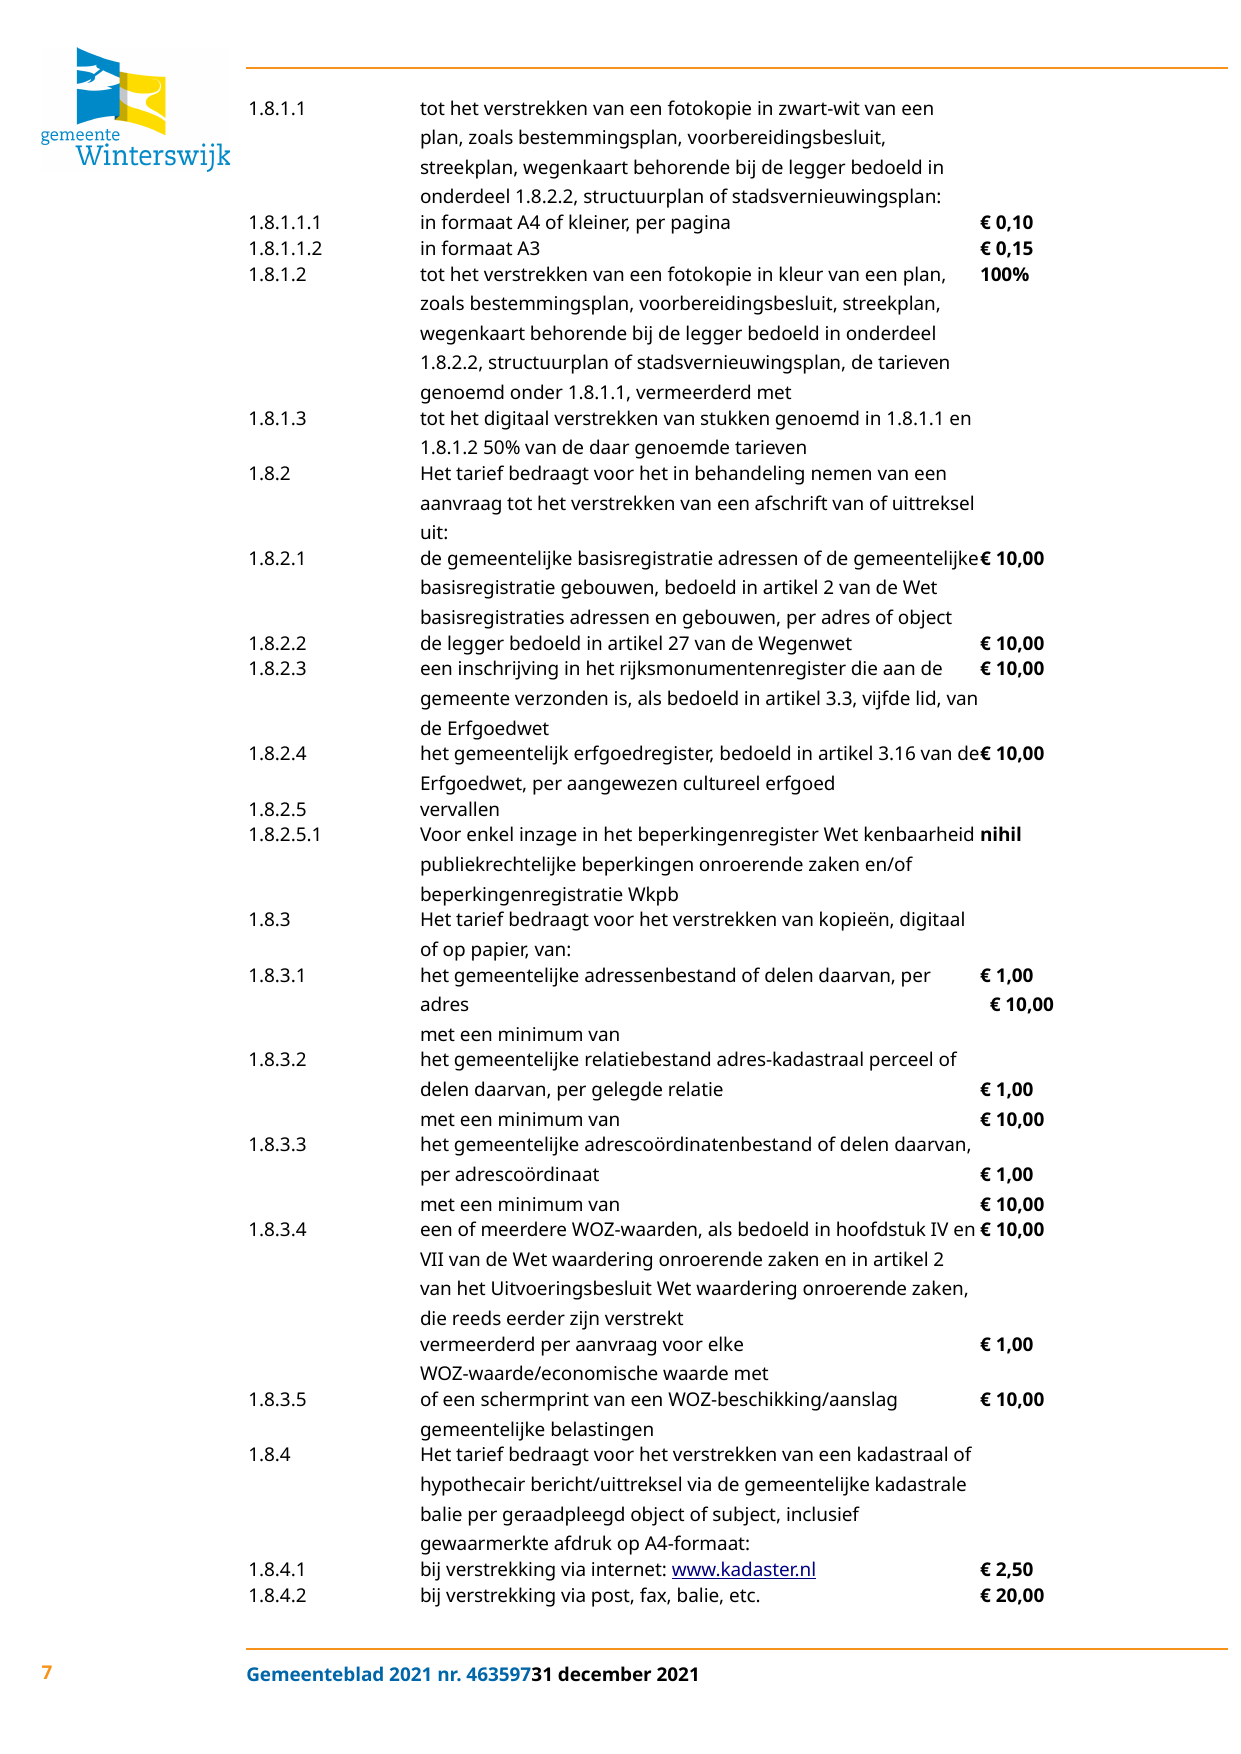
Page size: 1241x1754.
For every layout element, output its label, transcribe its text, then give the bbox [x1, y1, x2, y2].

table_cell bij verstrekking via post, fax, balie, etc. [420, 1582, 980, 1607]
table_cell 1.8.1.2 [248, 261, 420, 405]
table_cell in formaat A4 of kleiner, per pagina [420, 209, 980, 235]
table_cell 1.8.2 [248, 460, 420, 545]
table_cell € 1,00 € 10,00 [980, 962, 1152, 1047]
table_cell € 1,00 [980, 1331, 1152, 1386]
table_cell Het tarief bedraagt voor het verstrekken van een kadastraal of hypothecair bericht/uittreksel via de gemeentelijke kadastrale balie per geraadpleegd object of subject, inclusief gewaarmerkte afdruk op A4-formaat: [420, 1442, 980, 1556]
table_cell 1.8.1.1.2 [248, 235, 420, 261]
table_cell tot het verstrekken van een fotokopie in zwart-wit van een plan, zoals bestemmingsplan, voorbereidingsbesluit, streekplan, wegenkaart behorende bij de legger bedoeld in onderdeel 1.8.2.2, structuurplan of stadsvernieuwingsplan: [420, 95, 980, 209]
table_cell een of meerdere WOZ-waarden, als bedoeld in hoofdstuk IV en VII van de Wet waardering onroerende zaken en in artikel 2 van het Uitvoeringsbesluit Wet waardering onroerende zaken, die reeds eerder zijn verstrekt [420, 1216, 980, 1331]
table_cell € 10,00 [980, 545, 1152, 630]
table_cell 1.8.2.5.1 [248, 822, 420, 906]
table_cell 1.8.3.1 [248, 962, 420, 1047]
table_cell € 2,50 [980, 1556, 1152, 1582]
table_cell [980, 906, 1152, 962]
table_cell 1.8.3 [248, 906, 420, 962]
table_cell het gemeentelijke relatiebestand adres-kadastraal perceel of delen daarvan, per gelegde relatie met een minimum van [420, 1047, 980, 1132]
table_cell 1.8.3.4 [248, 1216, 420, 1331]
table_cell de legger bedoeld in artikel 27 van de Wegenwet [420, 630, 980, 656]
table_cell Het tarief bedraagt voor het in behandeling nemen van een aanvraag tot het verstrekken van een afschrift van of uittreksel uit: [420, 460, 980, 545]
table_cell tot het digitaal verstrekken van stukken genoemd in 1.8.1.1 en 1.8.1.2 50% van de daar genoemde tarieven [420, 405, 980, 460]
table_cell Voor enkel inzage in het beperkingenregister Wet kenbaarheid publiekrechtelijke beperkingen onroerende zaken en/of beperkingenregistratie Wkpb [420, 822, 980, 906]
table_cell vervallen [420, 796, 980, 822]
table_cell € 10,00 [980, 656, 1152, 741]
table_cell € 10,00 [980, 630, 1152, 656]
table_cell in formaat A3 [420, 235, 980, 261]
table_cell vermeerderd per aanvraag voor elke WOZ-waarde/economische waarde met [420, 1331, 980, 1386]
table_cell 1.8.1.1 [248, 95, 420, 209]
table_cell 1.8.4 [248, 1442, 420, 1556]
table_cell 1.8.3.5 [248, 1386, 420, 1442]
table_cell [980, 460, 1152, 545]
picture [225, 153, 231, 162]
table_cell € 1,00 € 10,00 [980, 1047, 1152, 1132]
table_cell [980, 405, 1152, 460]
table_cell 1.8.2.1 [248, 545, 420, 630]
table_cell 1.8.1.3 [248, 405, 420, 460]
table_cell de gemeentelijke basisregistratie adressen of de gemeentelijke basisregistratie gebouwen, bedoeld in artikel 2 van de Wet basisregistraties adressen en gebouwen, per adres of object [420, 545, 980, 630]
table_cell 1.8.2.2 [248, 630, 420, 656]
table_cell bij verstrekking via internet: www.kadaster.nl [420, 1556, 980, 1582]
table_cell tot het verstrekken van een fotokopie in kleur van een plan, zoals bestemmingsplan, voorbereidingsbesluit, streekplan, wegenkaart behorende bij de legger bedoeld in onderdeel 1.8.2.2, structuurplan of stadsvernieuwingsplan, de tarieven genoemd onder 1.8.1.1, vermeerderd met [420, 261, 980, 405]
table_cell € 10,00 [980, 741, 1152, 796]
table_cell [248, 1331, 420, 1386]
table_cell 1.8.3.2 [248, 1047, 420, 1132]
table_cell het gemeentelijke adressenbestand of delen daarvan, per adres met een minimum van [420, 962, 980, 1047]
picture [41, 47, 231, 172]
table_cell een inschrijving in het rijksmonumentenregister die aan de gemeente verzonden is, als bedoeld in artikel 3.3, vijfde lid, van de Erfgoedwet [420, 656, 980, 741]
table_cell Het tarief bedraagt voor het verstrekken van kopieën, digitaal of op papier, van: [420, 906, 980, 962]
table_cell 1.8.2.4 [248, 741, 420, 796]
table_cell 1.8.3.3 [248, 1132, 420, 1216]
table_cell € 0,10 [980, 209, 1152, 235]
table_cell 100% [980, 261, 1152, 405]
table_cell 1.8.2.5 [248, 796, 420, 822]
table_cell 1.8.1.1.1 [248, 209, 420, 235]
table_cell € 10,00 [980, 1386, 1152, 1442]
table_cell 1.8.4.2 [248, 1582, 420, 1607]
table_cell € 0,15 [980, 235, 1152, 261]
table_cell het gemeentelijk erfgoedregister, bedoeld in artikel 3.16 van de Erfgoedwet, per aangewezen cultureel erfgoed [420, 741, 980, 796]
table_cell het gemeentelijke adrescoördinatenbestand of delen daarvan, per adrescoördinaat met een minimum van [420, 1132, 980, 1216]
table_cell € 10,00 [980, 1216, 1152, 1331]
table_cell [980, 796, 1152, 822]
table_cell € 20,00 [980, 1582, 1152, 1607]
table_cell 1.8.4.1 [248, 1556, 420, 1582]
table_cell € 1,00 € 10,00 [980, 1132, 1152, 1216]
table_cell nihil [980, 822, 1152, 906]
table_cell of een schermprint van een WOZ-beschikking/aanslag gemeentelijke belastingen [420, 1386, 980, 1442]
table_cell [980, 95, 1152, 209]
table_cell [980, 1442, 1152, 1556]
table_cell 1.8.2.3 [248, 656, 420, 741]
